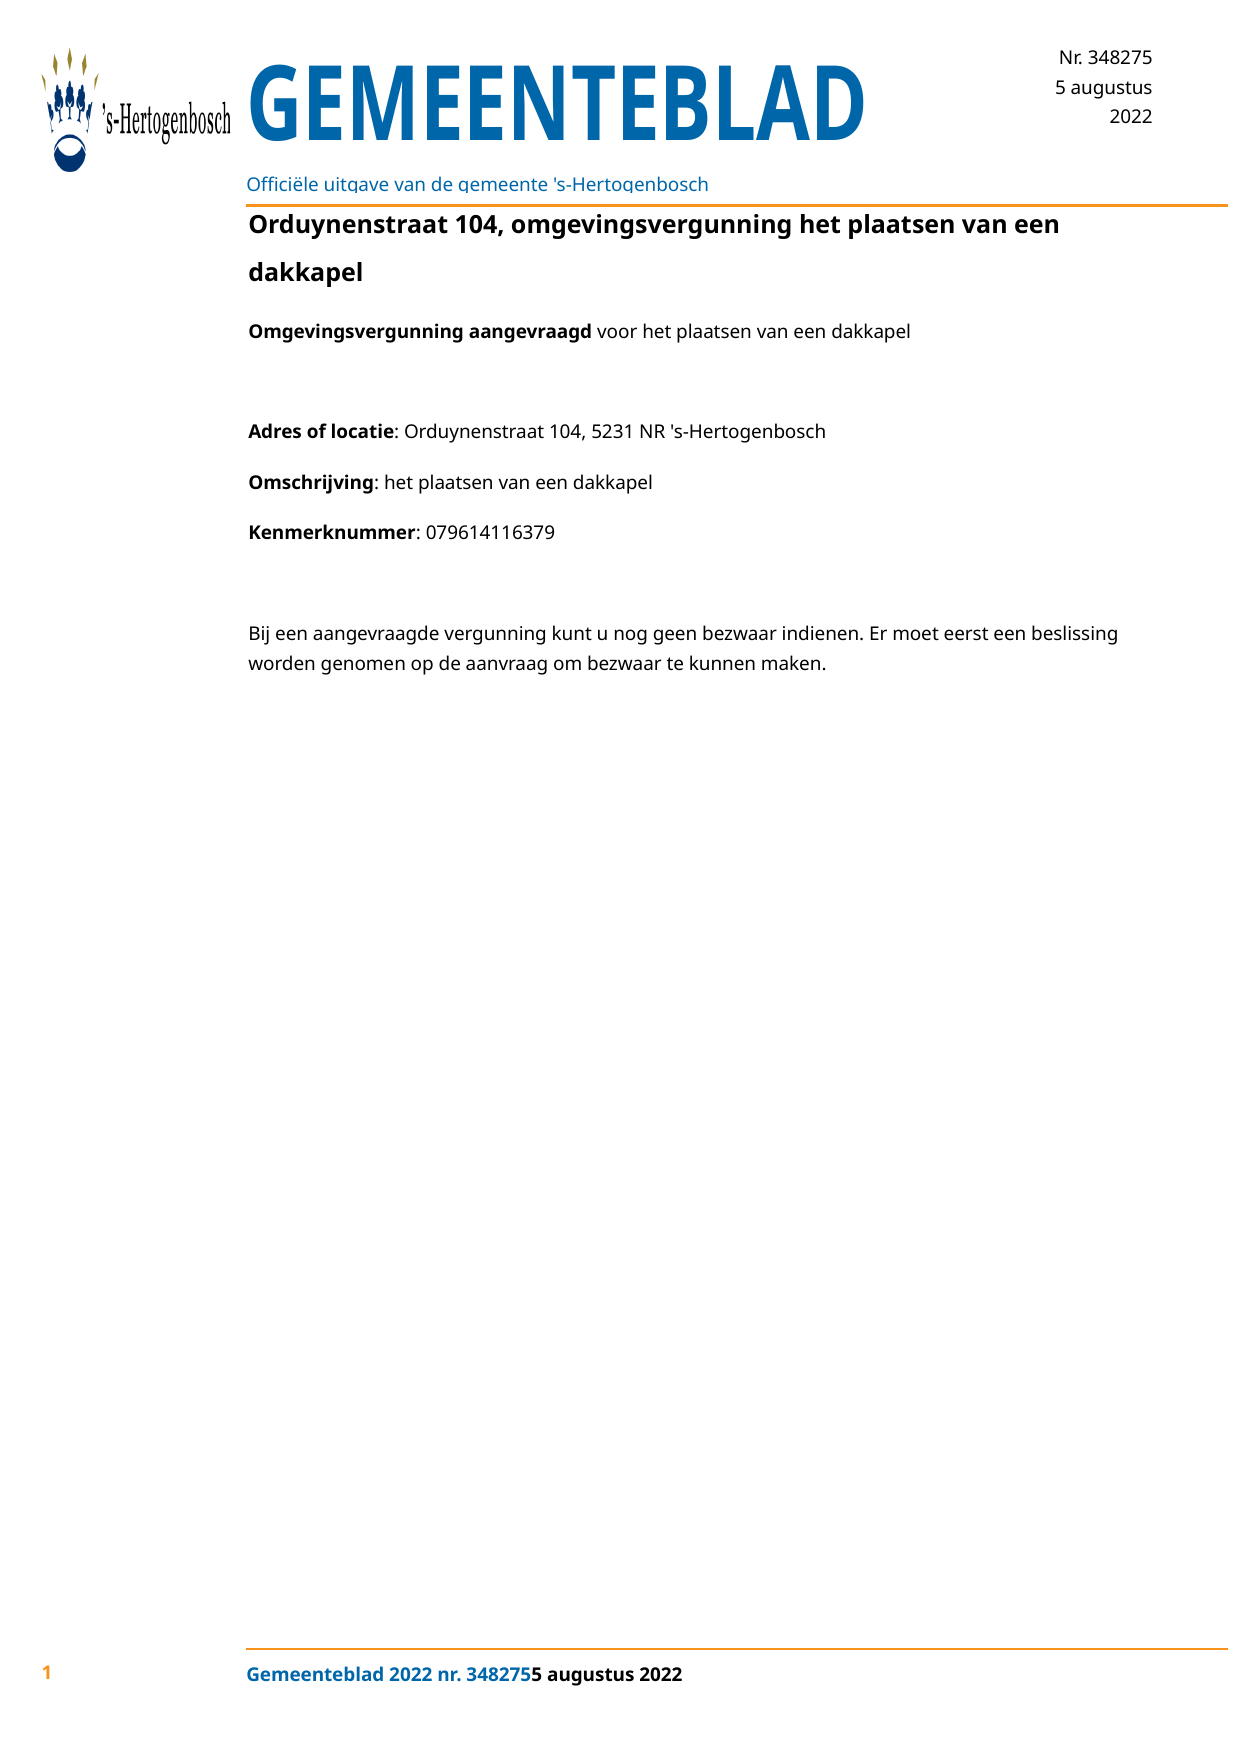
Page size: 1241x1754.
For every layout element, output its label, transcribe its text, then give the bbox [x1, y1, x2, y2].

text Adres of locatie: Orduynenstraat 104, 5231 NR 's-Hertogenbosch [248, 419, 1152, 444]
text Orduynenstraat 104, omgevingsvergunning het plaatsen van een dakkapel [248, 207, 1152, 288]
text Bij een aangevraagde vergunning kunt u nog geen bezwaar indienen. Er moet eerst een beslissing worden genomen op de aanvraag om bezwaar te kunnen maken. [248, 620, 1152, 676]
text Kenmerknummer: 079614116379 [248, 519, 1152, 545]
text Omschrijving: het plaatsen van een dakkapel [248, 469, 1152, 495]
picture [41, 47, 231, 172]
text Omgevingsvergunning aangevraagd voor het plaatsen van een dakkapel [248, 318, 1152, 344]
